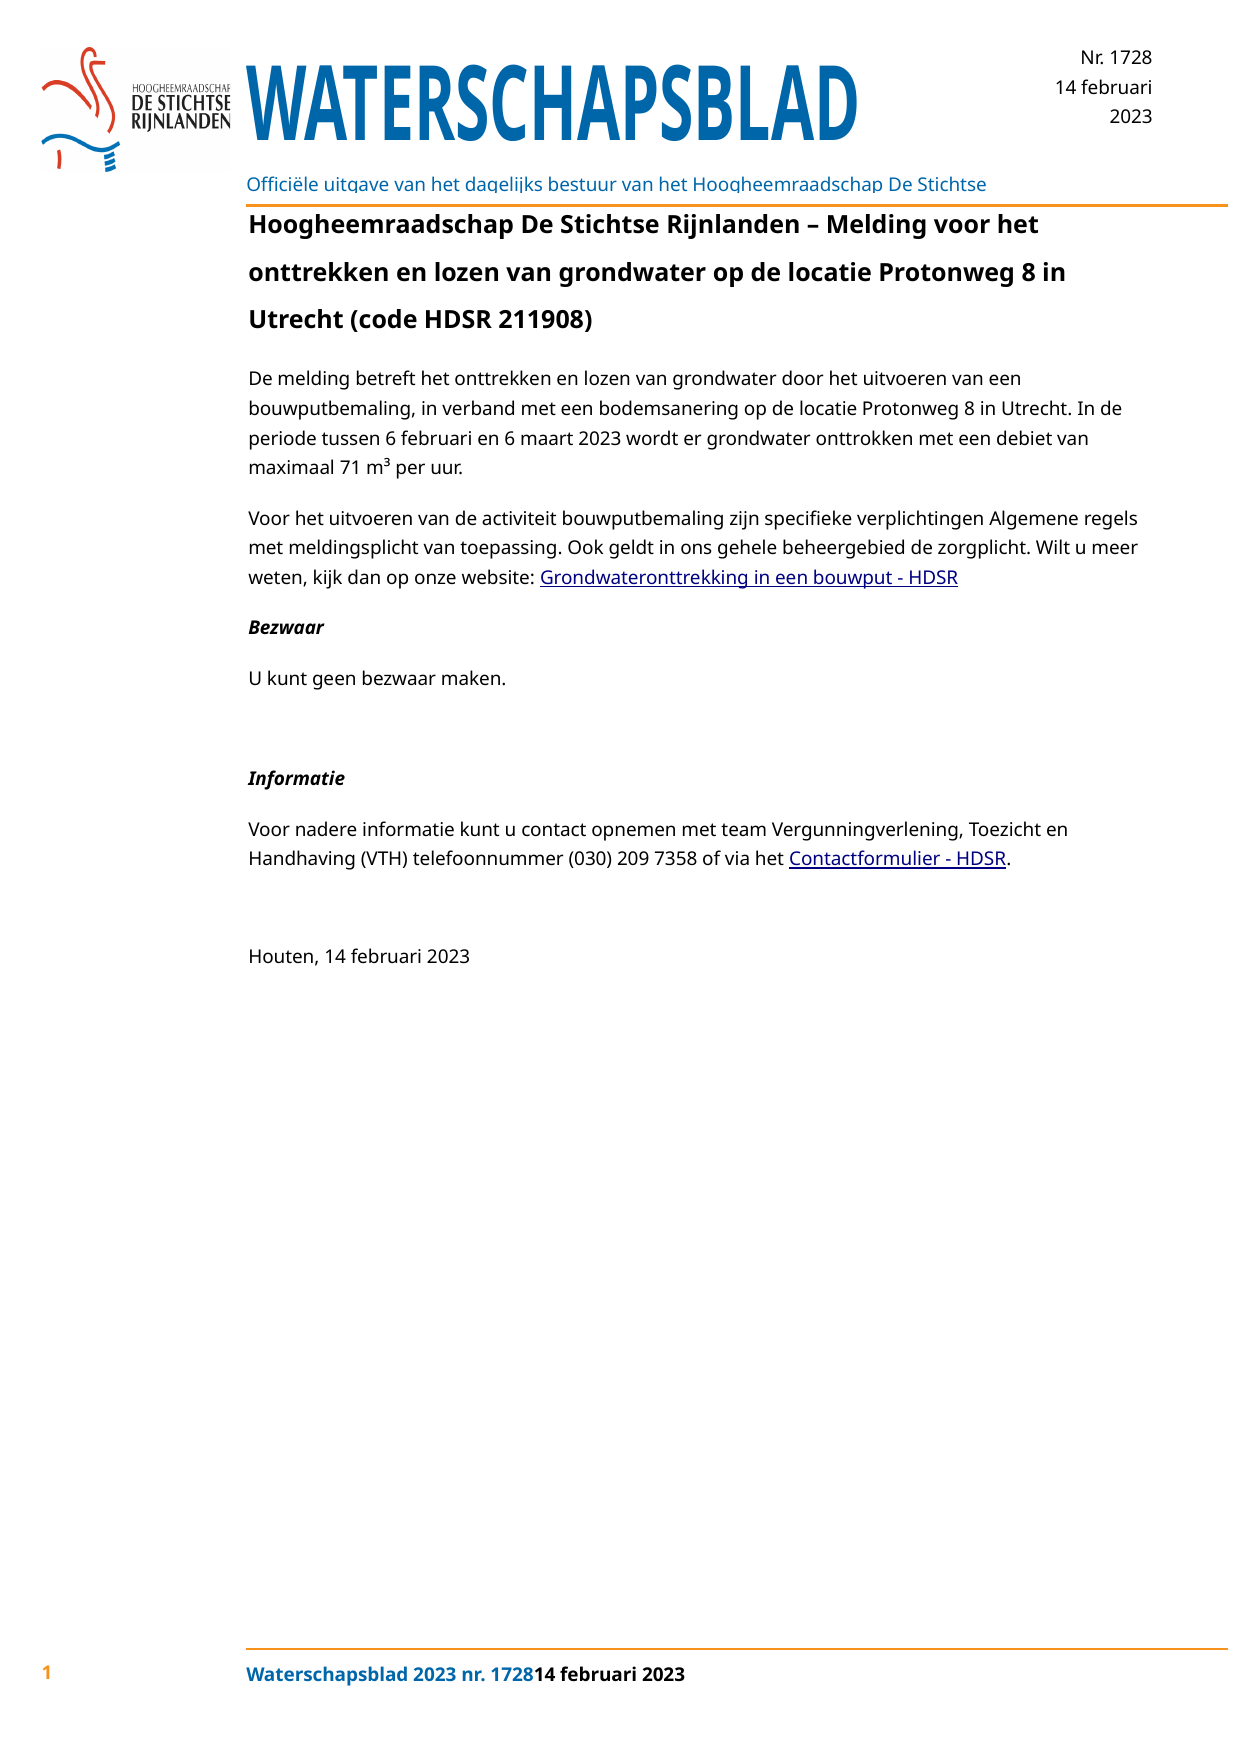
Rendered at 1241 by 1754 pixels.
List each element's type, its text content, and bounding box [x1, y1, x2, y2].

text Bezwaar [248, 614, 1152, 640]
text U kunt geen bezwaar maken. [248, 665, 1152, 690]
text Hoogheemraadschap De Stichtse Rijnlanden – Melding voor het onttrekken en lozen van grondwater op de locatie Protonweg 8 in Utrecht (code HDSR 211908) [248, 207, 1152, 336]
picture [41, 47, 231, 172]
text Informatie [248, 766, 1152, 791]
text Houten, 14 februari 2023 [248, 944, 1152, 969]
text De melding betreft het onttrekken en lozen van grondwater door het uitvoeren van een bouwputbemaling, in verband met een bodemsanering op de locatie Protonweg 8 in Utrecht. In de periode tussen 6 februari en 6 maart 2023 wordt er grondwater onttrokken met een debiet van maximaal 71 m³ per uur. [248, 366, 1152, 480]
text Voor het uitvoeren van de activiteit bouwputbemaling zijn specifieke verplichtingen Algemene regels met meldingsplicht van toepassing. Ook geldt in ons gehele beheergebied de zorgplicht. Wilt u meer weten, kijk dan op onze website: Grondwateronttrekking in een bouwput - HDSR [248, 505, 1152, 589]
text Voor nadere informatie kunt u contact opnemen met team Vergunningverlening, Toezicht en Handhaving (VTH) telefoonnummer (030) 209 7358 of via het Contactformulier - HDSR. [248, 816, 1152, 871]
